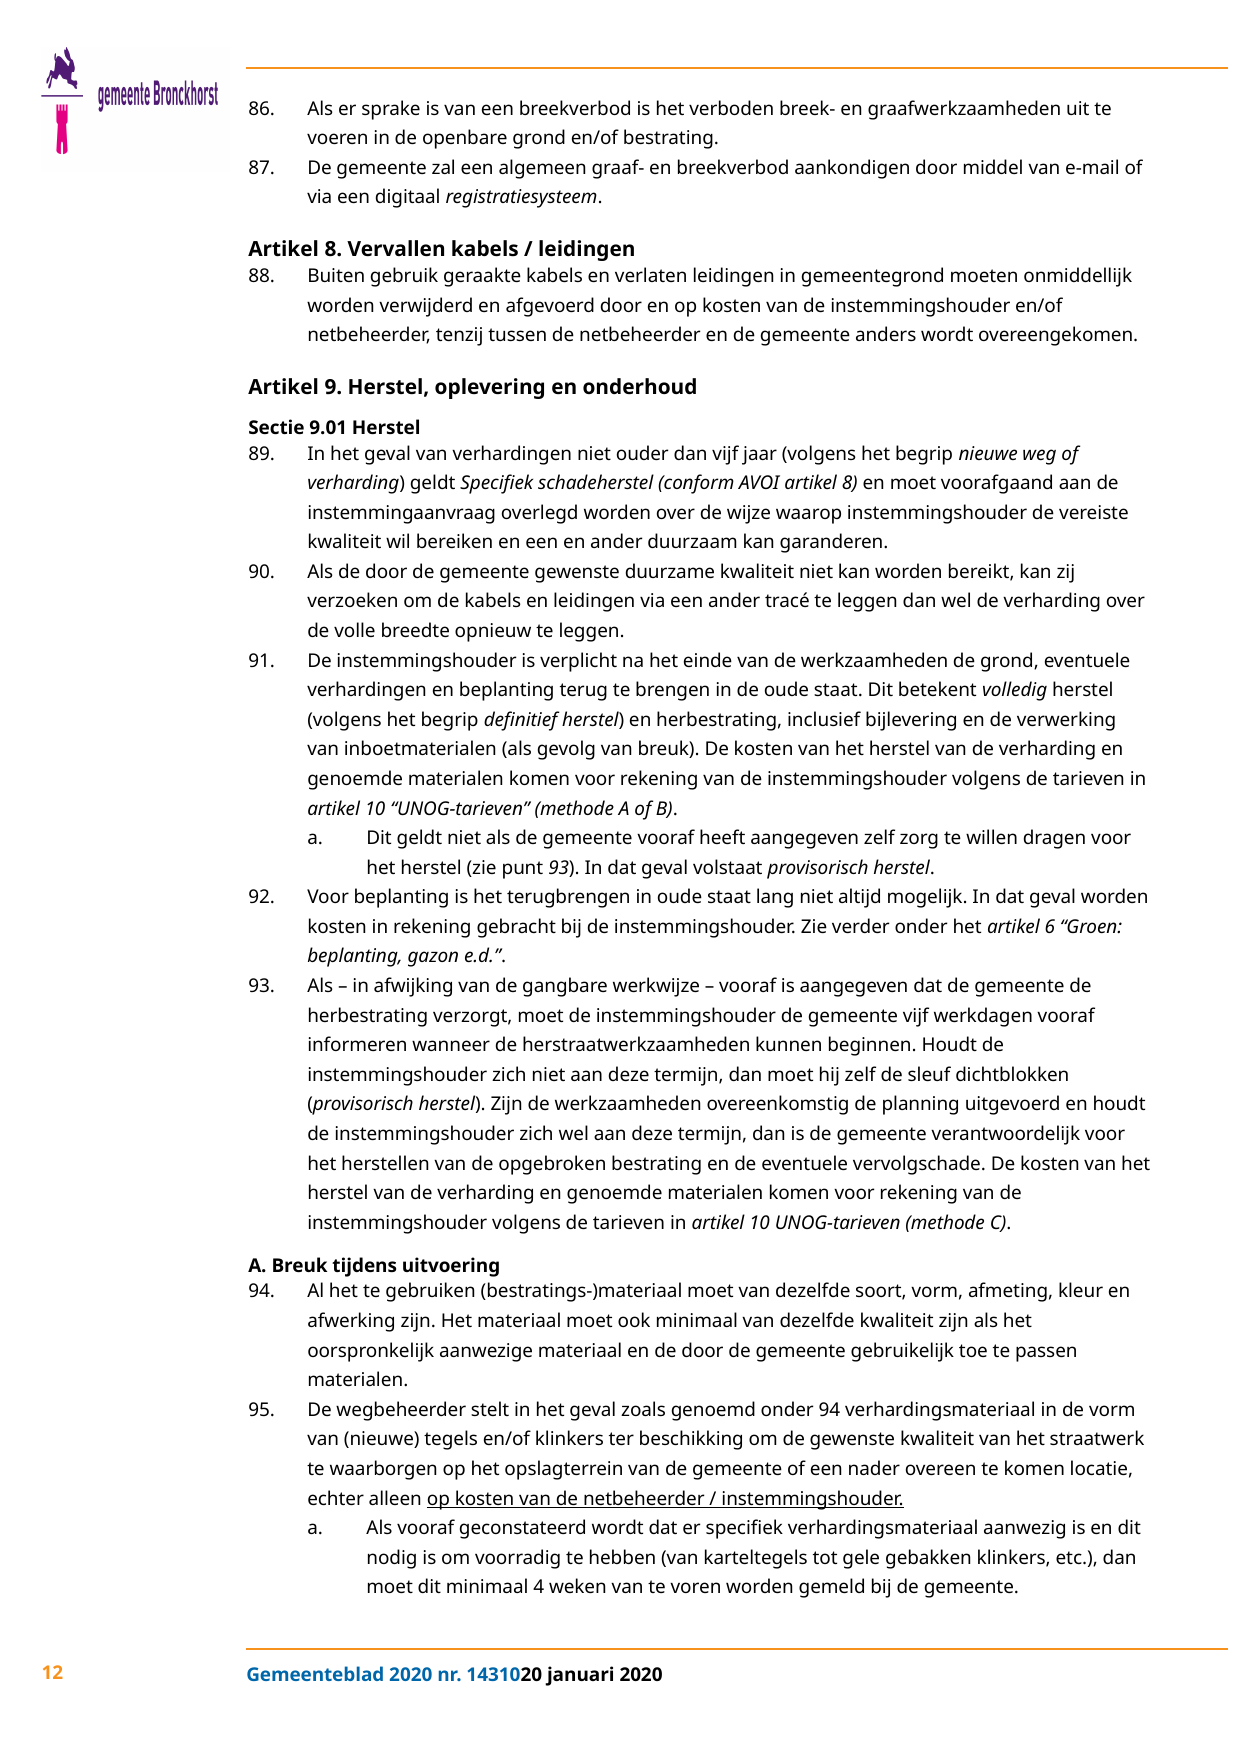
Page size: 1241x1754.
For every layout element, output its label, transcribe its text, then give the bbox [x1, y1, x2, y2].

text A. Breuk tijdens uitvoering [248, 1252, 1152, 1278]
text Artikel 8. Vervallen kabels / leidingen [248, 234, 1152, 262]
list Dit geldt niet als de gemeente vooraf heeft aangegeven zelf zorg te willen dragen voor het herstel (zie punt 93). In dat geval volstaat provisorisch herstel. [307, 824, 1152, 879]
list Voor beplanting is het terugbrengen in oude staat lang niet altijd mogelijk. In dat geval worden kosten in rekening gebracht bij de instemmingshouder. Zie verder onder het artikel 6 “Groen: beplanting, gazon e.d.”. [248, 883, 1152, 968]
list De gemeente zal een algemeen graaf- en breekverbod aankondigen door middel van e-mail of via een digitaal registratiesysteem. [248, 154, 1152, 209]
list In het geval van verhardingen niet ouder dan vijf jaar (volgens het begrip nieuwe weg of verharding) geldt Specifiek schadeherstel (conform AVOI artikel 8) en moet voorafgaand aan de instemmingaanvraag overlegd worden over de wijze waarop instemmingshouder de vereiste kwaliteit wil bereiken en een en ander duurzaam kan garanderen. [248, 440, 1152, 554]
list Als – in afwijking van de gangbare werkwijze – vooraf is aangegeven dat de gemeente de herbestrating verzorgt, moet de instemmingshouder de gemeente vijf werkdagen vooraf informeren wanneer de herstraatwerkzaamheden kunnen beginnen. Houdt de instemmingshouder zich niet aan deze termijn, dan moet hij zelf de sleuf dichtblokken (provisorisch herstel). Zijn de werkzaamheden overeenkomstig de planning uitgevoerd en houdt de instemmingshouder zich wel aan deze termijn, dan is de gemeente verantwoordelijk voor het herstellen van de opgebroken bestrating en de eventuele vervolgschade. De kosten van het herstel van de verharding en genoemde materialen komen voor rekening van de instemmingshouder volgens de tarieven in artikel 10 UNOG-tarieven (methode C). [248, 972, 1152, 1234]
list Als vooraf geconstateerd wordt dat er specifiek verhardingsmateriaal aanwezig is en dit nodig is om voorradig te hebben (van karteltegels tot gele gebakken klinkers, etc.), dan moet dit minimaal 4 weken van te voren worden gemeld bij de gemeente. [307, 1514, 1152, 1599]
list Als er sprake is van een breekverbod is het verboden breek- en graafwerkzaamheden uit te voeren in de openbare grond en/of bestrating. [248, 95, 1152, 150]
list Als de door de gemeente gewenste duurzame kwaliteit niet kan worden bereikt, kan zij verzoeken om de kabels en leidingen via een ander tracé te leggen dan wel de verharding over de volle breedte opnieuw te leggen. [248, 558, 1152, 643]
list De instemmingshouder is verplicht na het einde van de werkzaamheden de grond, eventuele verhardingen en beplanting terug te brengen in de oude staat. Dit betekent volledig herstel (volgens het begrip definitief herstel) en herbestrating, inclusief bijlevering en de verwerking van inboetmaterialen (als gevolg van breuk). De kosten van het herstel van de verharding en genoemde materialen komen voor rekening van de instemmingshouder volgens de tarieven in artikel 10 “UNOG-tarieven” (methode A of B). [248, 647, 1152, 820]
list Buiten gebruik geraakte kabels en verlaten leidingen in gemeentegrond moeten onmiddellijk worden verwijderd en afgevoerd door en op kosten van de instemmingshouder en/of netbeheerder, tenzij tussen de netbeheerder en de gemeente anders wordt overeengekomen. [248, 262, 1152, 347]
list Al het te gebruiken (bestratings-)materiaal moet van dezelfde soort, vorm, afmeting, kleur en afwerking zijn. Het materiaal moet ook minimaal van dezelfde kwaliteit zijn als het oorspronkelijk aanwezige materiaal en de door de gemeente gebruikelijk toe te passen materialen. [248, 1278, 1152, 1392]
list De wegbeheerder stelt in het geval zoals genoemd onder 94 verhardingsmateriaal in de vorm van (nieuwe) tegels en/of klinkers ter beschikking om de gewenste kwaliteit van het straatwerk te waarborgen op het opslagterrein van de gemeente of een nader overeen te komen locatie, echter alleen op kosten van de netbeheerder / instemmingshouder. [248, 1396, 1152, 1511]
picture [41, 47, 231, 172]
text Sectie 9.01 Herstel [248, 414, 1152, 440]
text Artikel 9. Herstel, oplevering en onderhoud [248, 372, 1152, 400]
